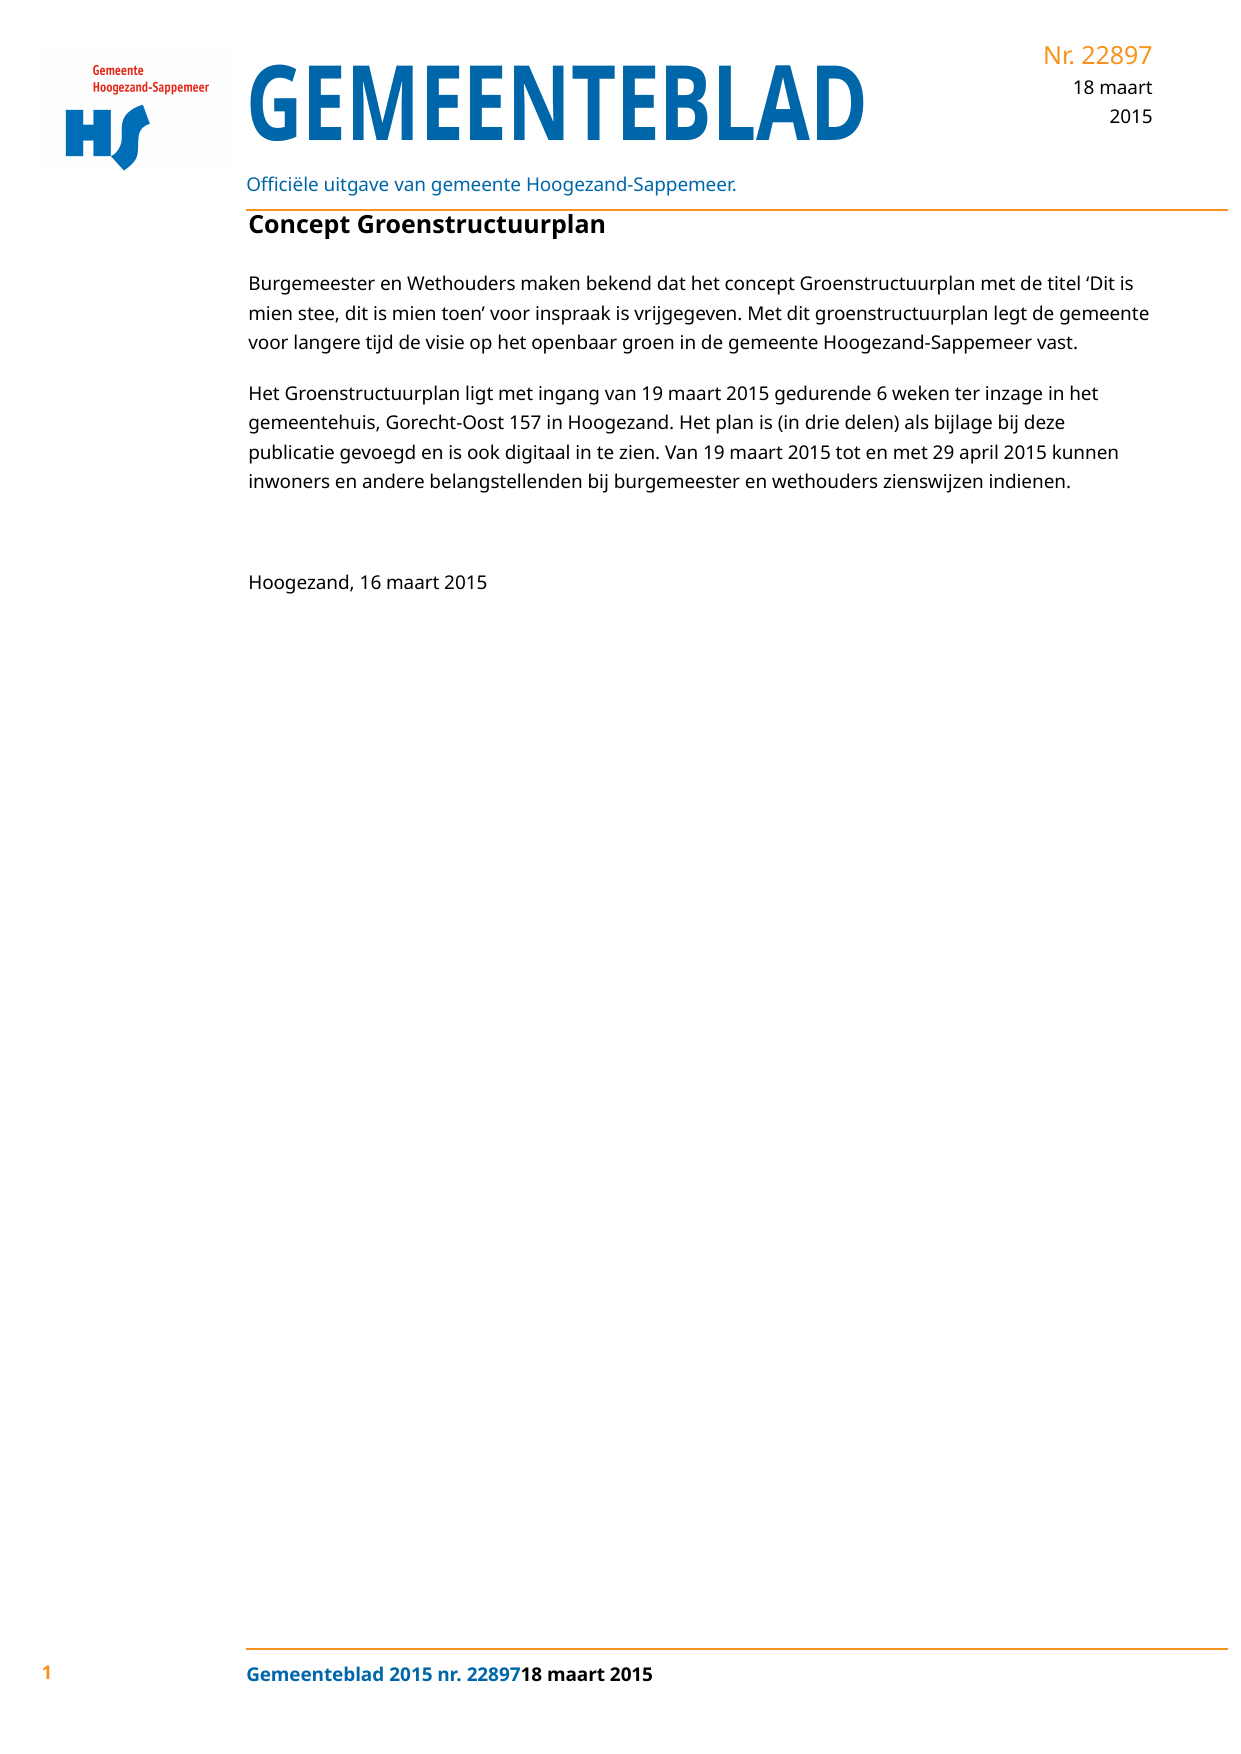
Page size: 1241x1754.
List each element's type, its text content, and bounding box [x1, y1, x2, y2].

text Concept Groenstructuurplan [248, 211, 1152, 241]
text Het Groenstructuurplan ligt met ingang van 19 maart 2015 gedurende 6 weken ter inzage in het gemeentehuis, Gorecht-Oost 157 in Hoogezand. Het plan is (in drie delen) als bijlage bij deze publicatie gevoegd en is ook digitaal in te zien. Van 19 maart 2015 tot en met 29 april 2015 kunnen inwoners en andere belangstellenden bij burgemeester en wethouders zienswijzen indienen. [248, 380, 1152, 494]
text Burgemeester en Wethouders maken bekend dat het concept Groenstructuurplan met de titel ‘Dit is mien stee, dit is mien toen’ voor inspraak is vrijgegeven. Met dit groenstructuurplan legt de gemeente voor langere tijd de visie op het openbaar groen in de gemeente Hoogezand-Sappemeer vast. [248, 270, 1152, 355]
text Hoogezand, 16 maart 2015 [248, 569, 1152, 595]
picture [41, 47, 231, 172]
